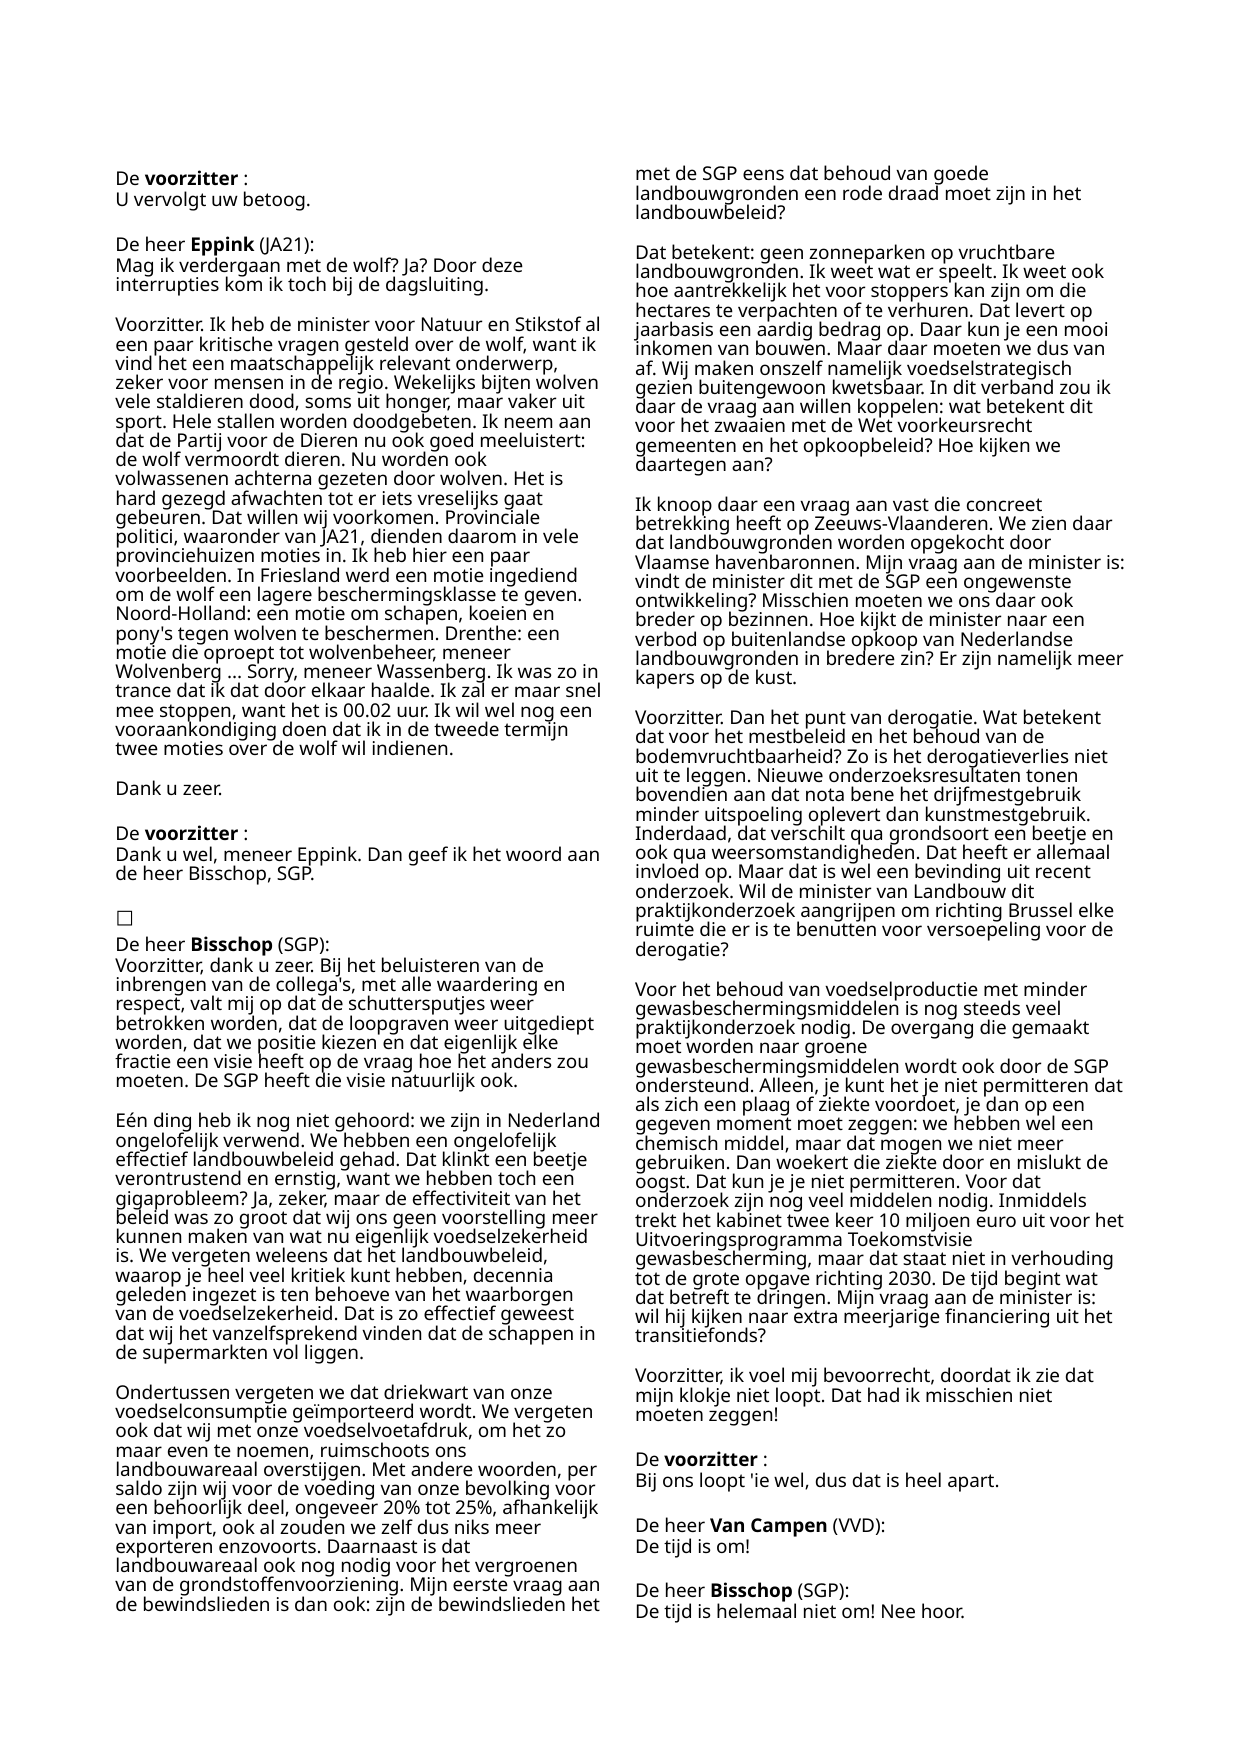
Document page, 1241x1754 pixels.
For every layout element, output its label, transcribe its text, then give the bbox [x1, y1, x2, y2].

text Eén ding heb ik nog niet gehoord: we zijn in Nederland ongelofelijk verwend. We hebben een ongelofelijk effectief landbouwbeleid gehad. Dat klinkt een beetje verontrustend en ernstig, want we hebben toch een gigaprobleem? Ja, zeker, maar de effectiviteit van het beleid was zo groot dat wij ons geen voorstelling meer kunnen maken van wat nu eigenlijk voedselzekerheid is. We vergeten weleens dat het landbouwbeleid, waarop je heel veel kritiek kunt hebben, decennia geleden ingezet is ten behoeve van het waarborgen van de voedselzekerheid. Dat is zo effectief geweest dat wij het vanzelfsprekend vinden dat de schappen in de supermarkten vol liggen. [115, 1112, 605, 1363]
text Voorzitter. Ik heb de minister voor Natuur en Stikstof al een paar kritische vragen gesteld over de wolf, want ik vind het een maatschappelijk relevant onderwerp, zeker voor mensen in de regio. Wekelijks bijten wolven vele staldieren dood, soms uit honger, maar vaker uit sport. Hele stallen worden doodgebeten. Ik neem aan dat de Partij voor de Dieren nu ook goed meeluistert: de wolf vermoordt dieren. Nu worden ook volwassenen achterna gezeten door wolven. Het is hard gezegd afwachten tot er iets vreselijks gaat gebeuren. Dat willen wij voorkomen. Provinciale politici, waaronder van JA21, dienden daarom in vele provinciehuizen moties in. Ik heb hier een paar voorbeelden. In Friesland werd een motie ingediend om de wolf een lagere beschermingsklasse te geven. Noord-Holland: een motie om schapen, koeien en pony's tegen wolven te beschermen. Drenthe: een motie die oproept tot wolvenbeheer, meneer Wolvenberg ... Sorry, meneer Wassenberg. Ik was zo in trance dat ik dat door elkaar haalde. Ik zal er maar snel mee stoppen, want het is 00.02 uur. Ik wil wel nog een vooraankondiging doen dat ik in de tweede termijn twee moties over de wolf wil indienen. [115, 316, 605, 759]
text De voorzitter : [635, 1446, 1125, 1472]
text De tijd is helemaal niet om! Nee hoor. [635, 1603, 1125, 1623]
text Ik knoop daar een vraag aan vast die concreet betrekking heeft op Zeeuws-Vlaanderen. We zien daar dat landbouwgronden worden opgekocht door Vlaamse havenbaronnen. Mijn vraag aan de minister is: vindt de minister dit met de SGP een ongewenste ontwikkeling? Misschien moeten we ons daar ook breder op bezinnen. Hoe kijkt de minister naar een verbod op buitenlandse opkoop van Nederlandse landbouwgronden in bredere zin? Er zijn namelijk meer kapers op de kust. [635, 496, 1125, 688]
text Mag ik verdergaan met de wolf? Ja? Door deze interrupties kom ik toch bij de dagsluiting. [115, 257, 605, 296]
text De voorzitter : [115, 165, 605, 191]
text U vervolgt uw betoog. [115, 191, 605, 210]
text Voorzitter. Dan het punt van derogatie. Wat betekent dat voor het mestbeleid en het behoud van de bodemvruchtbaarheid? Zo is het derogatieverlies niet uit te leggen. Nieuwe onderzoeksresultaten tonen bovendien aan dat nota bene het drijfmestgebruik minder uitspoeling oplevert dan kunstmestgebruik. Inderdaad, dat verschilt qua grondsoort een beetje en ook qua weersomstandigheden. Dat heeft er allemaal invloed op. Maar dat is wel een bevinding uit recent onderzoek. Wil de minister van Landbouw dit praktijkonderzoek aangrijpen om richting Brussel elke ruimte die er is te benutten voor versoepeling voor de derogatie? [635, 709, 1125, 960]
text De tijd is om! [635, 1538, 1125, 1557]
text De heer Bisschop (SGP): [115, 931, 605, 957]
text De heer Bisschop (SGP): [635, 1578, 1125, 1603]
text Bij ons loopt 'ie wel, dus dat is heel apart. [635, 1472, 1125, 1491]
text Dat betekent: geen zonneparken op vruchtbare landbouwgronden. Ik weet wat er speelt. Ik weet ook hoe aantrekkelijk het voor stoppers kan zijn om die hectares te verpachten of te verhuren. Dat levert op jaarbasis een aardig bedrag op. Daar kun je een mooi inkomen van bouwen. Maar daar moeten we dus van af. Wij maken onszelf namelijk voedselstrategisch gezien buitengewoon kwetsbaar. In dit verband zou ik daar de vraag aan willen koppelen: wat betekent dit voor het zwaaien met de Wet voorkeursrecht gemeenten en het opkoopbeleid? Hoe kijken we daartegen aan? [635, 244, 1125, 475]
text De heer Eppink (JA21): [115, 231, 605, 257]
text Dank u wel, meneer Eppink. Dan geef ik het woord aan de heer Bisschop, SGP. [115, 846, 605, 884]
text Voorzitter, ik voel mij bevoorrecht, doordat ik zie dat mijn klokje niet loopt. Dat had ik misschien niet moeten zeggen! [635, 1367, 1125, 1425]
text Voor het behoud van voedselproductie met minder gewasbeschermingsmiddelen is nog steeds veel praktijkonderzoek nodig. De overgang die gemaakt moet worden naar groene gewasbeschermingsmiddelen wordt ook door de SGP ondersteund. Alleen, je kunt het je niet permitteren dat als zich een plaag of ziekte voordoet, je dan op een gegeven moment moet zeggen: we hebben wel een chemisch middel, maar dat mogen we niet meer gebruiken. Dan woekert die ziekte door en mislukt de oogst. Dat kun je je niet permitteren. Voor dat onderzoek zijn nog veel middelen nodig. Inmiddels trekt het kabinet twee keer 10 miljoen euro uit voor het Uitvoeringsprogramma Toekomstvisie gewasbescherming, maar dat staat niet in verhouding tot de grote opgave richting 2030. De tijd begint wat dat betreft te dringen. Mijn vraag aan de minister is: wil hij kijken naar extra meerjarige financiering uit het transitiefonds? [635, 981, 1125, 1347]
text De heer Van Campen (VVD): [635, 1512, 1125, 1538]
text met de SGP eens dat behoud van goede landbouwgronden een rode draad moet zijn in het landbouwbeleid? [635, 165, 1125, 223]
text ⬜ [115, 905, 605, 931]
text Voorzitter, dank u zeer. Bij het beluisteren van de inbrengen van de collega's, met alle waardering en respect, valt mij op dat de schuttersputjes weer betrokken worden, dat de loopgraven weer uitgediept worden, dat we positie kiezen en dat eigenlijk elke fractie een visie heeft op de vraag hoe het anders zou moeten. De SGP heeft die visie natuurlijk ook. [115, 957, 605, 1092]
text Dank u zeer. [115, 780, 605, 799]
text Ondertussen vergeten we dat driekwart van onze voedselconsumptie geïmporteerd wordt. We vergeten ook dat wij met onze voedselvoetafdruk, om het zo maar even te noemen, ruimschoots ons landbouwareaal overstijgen. Met andere woorden, per saldo zijn wij voor de voeding van onze bevolking voor een behoorlijk deel, ongeveer 20% tot 25%, afhankelijk van import, ook al zouden we zelf dus niks meer exporteren enzovoorts. Daarnaast is dat landbouwareaal ook nog nodig voor het vergroenen van de grondstoffenvoorziening. Mijn eerste vraag aan de bewindslieden is dan ook: zijn de bewindslieden het [115, 1384, 605, 1615]
text De voorzitter : [115, 820, 605, 846]
